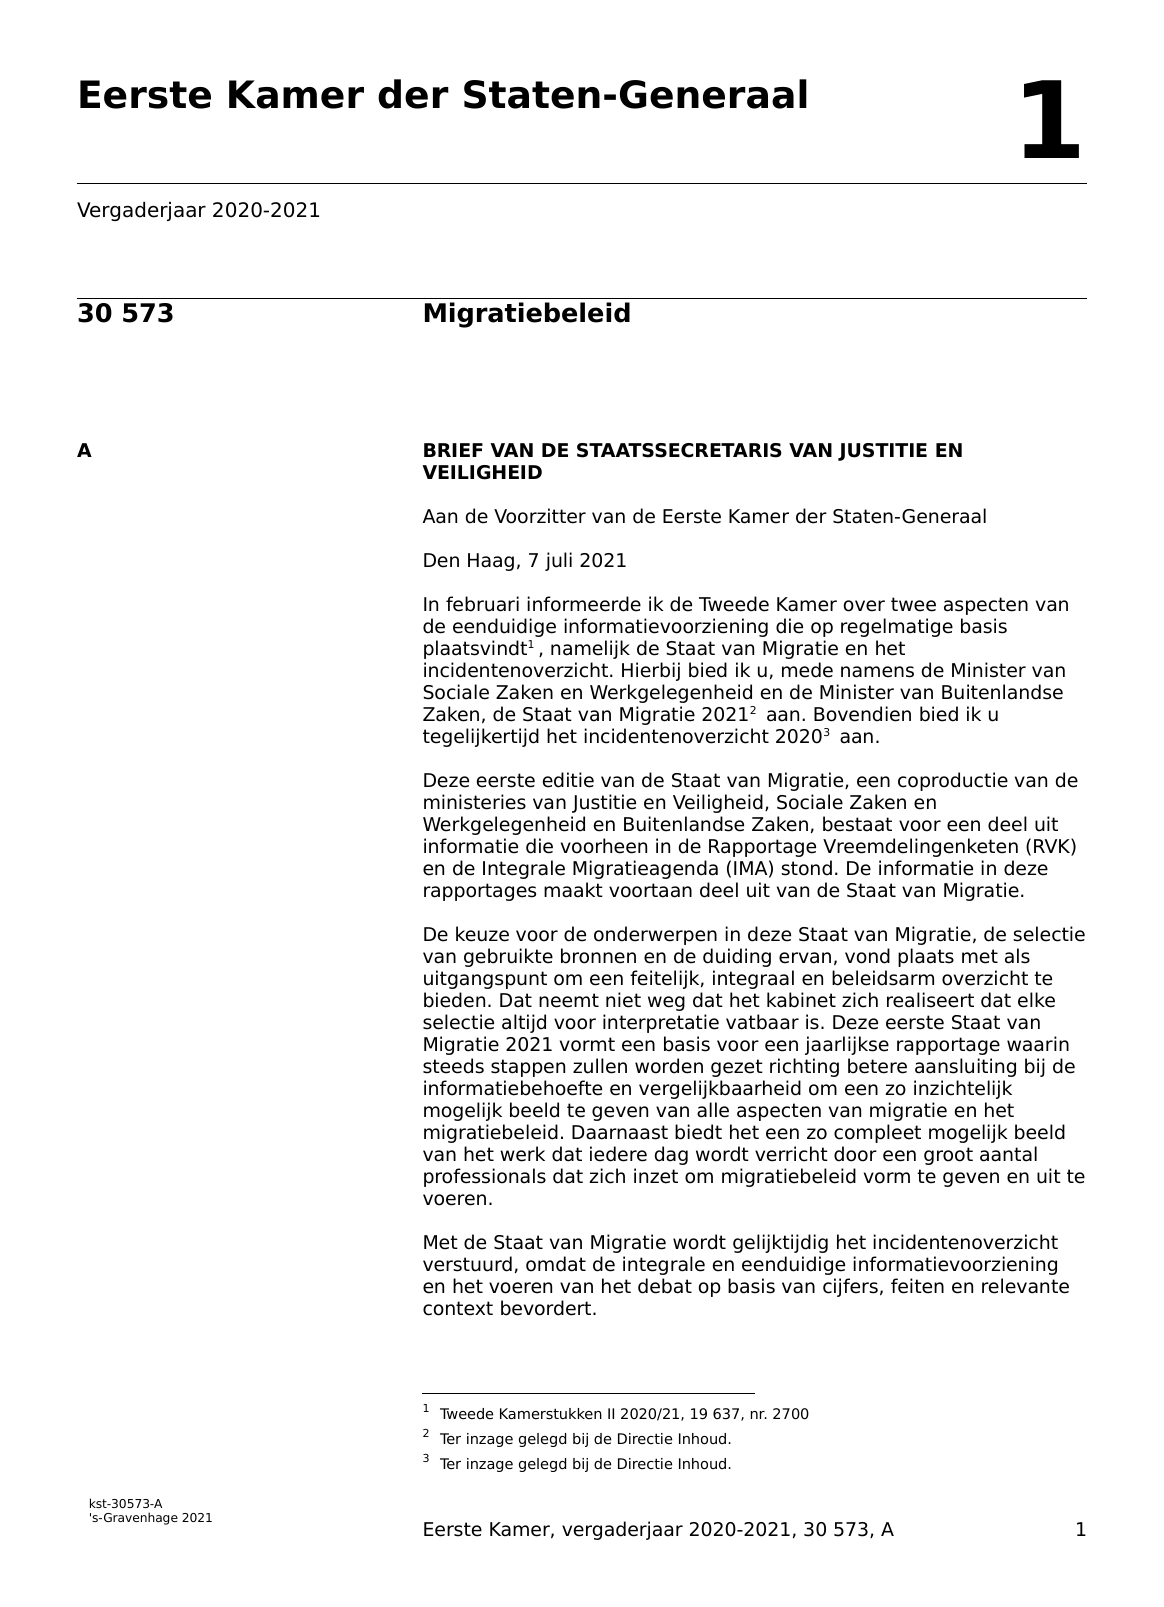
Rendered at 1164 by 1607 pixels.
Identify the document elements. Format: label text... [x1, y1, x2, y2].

table_cell Vergaderjaar 2020-2021 [77, 184, 1087, 298]
text 's-Gravenhage 2021 [88, 1511, 323, 1525]
text Ter inzage gelegd bij de Directie Inhoud. [422, 1452, 1087, 1474]
subtitle 30 573 Migratiebeleid [77, 299, 1087, 329]
text Ter inzage gelegd bij de Directie Inhoud. [422, 1427, 1087, 1449]
table_header 1 [886, 59, 1087, 183]
text De keuze voor de onderwerpen in deze Staat van Migratie, de selectie van gebruikte bronnen en de duiding ervan, vond plaats met als uitgangspunt om een feitelijk, integraal en beleidsarm overzicht te bieden. Dat neemt niet weg dat het kabinet zich realiseert dat elke selectie altijd voor interpretatie vatbaar is. Deze eerste Staat van Migratie 2021 vormt een basis voor een jaarlijkse rapportage waarin steeds stappen zullen worden gezet richting betere aansluiting bij de informatiebehoefte en vergelijkbaarheid om een zo inzichtelijk mogelijk beeld te geven van alle aspecten van migratie en het migratiebeleid. Daarnaast biedt het een zo compleet mogelijk beeld van het werk dat iedere dag wordt verricht door een groot aantal professionals dat zich inzet om migratiebeleid vorm te geven en uit te voeren. [422, 924, 1087, 1210]
text Tweede Kamerstukken II 2020/21, 19 637, nr. 2700 [422, 1402, 1087, 1424]
text Aan de Voorzitter van de Eerste Kamer der Staten-Generaal [422, 506, 1087, 528]
text kst-30573-A [88, 1497, 323, 1511]
subtitle A BRIEF VAN DE STAATSSECRETARIS VAN JUSTITIE EN VEILIGHEID [77, 440, 1087, 484]
text Deze eerste editie van de Staat van Migratie, een coproductie van de ministeries van Justitie en Veiligheid, Sociale Zaken en Werkgelegenheid en Buitenlandse Zaken, bestaat voor een deel uit informatie die voorheen in de Rapportage Vreemdelingenketen (RVK) en de Integrale Migratieagenda (IMA) stond. De informatie in deze rapportages maakt voortaan deel uit van de Staat van Migratie. [422, 770, 1087, 902]
text Den Haag, 7 juli 2021 [422, 550, 1087, 572]
text In februari informeerde ik de Tweede Kamer over twee aspecten van de eenduidige informatievoorziening die op regelmatige basis plaatsvindt, namelijk de Staat van Migratie en het incidentenoverzicht. Hierbij bied ik u, mede namens de Minister van Sociale Zaken en Werkgelegenheid en de Minister van Buitenlandse Zaken, de Staat van Migratie 2021 aan. Bovendien bied ik u tegelijkertijd het incidentenoverzicht 2020 aan. [422, 594, 1087, 748]
text Met de Staat van Migratie wordt gelijktijdig het incidentenoverzicht verstuurd, omdat de integrale en eenduidige informatievoorziening en het voeren van het debat op basis van cijfers, feiten en relevante context bevordert. [422, 1232, 1087, 1320]
table_header Eerste Kamer der Staten-Generaal [77, 59, 886, 183]
